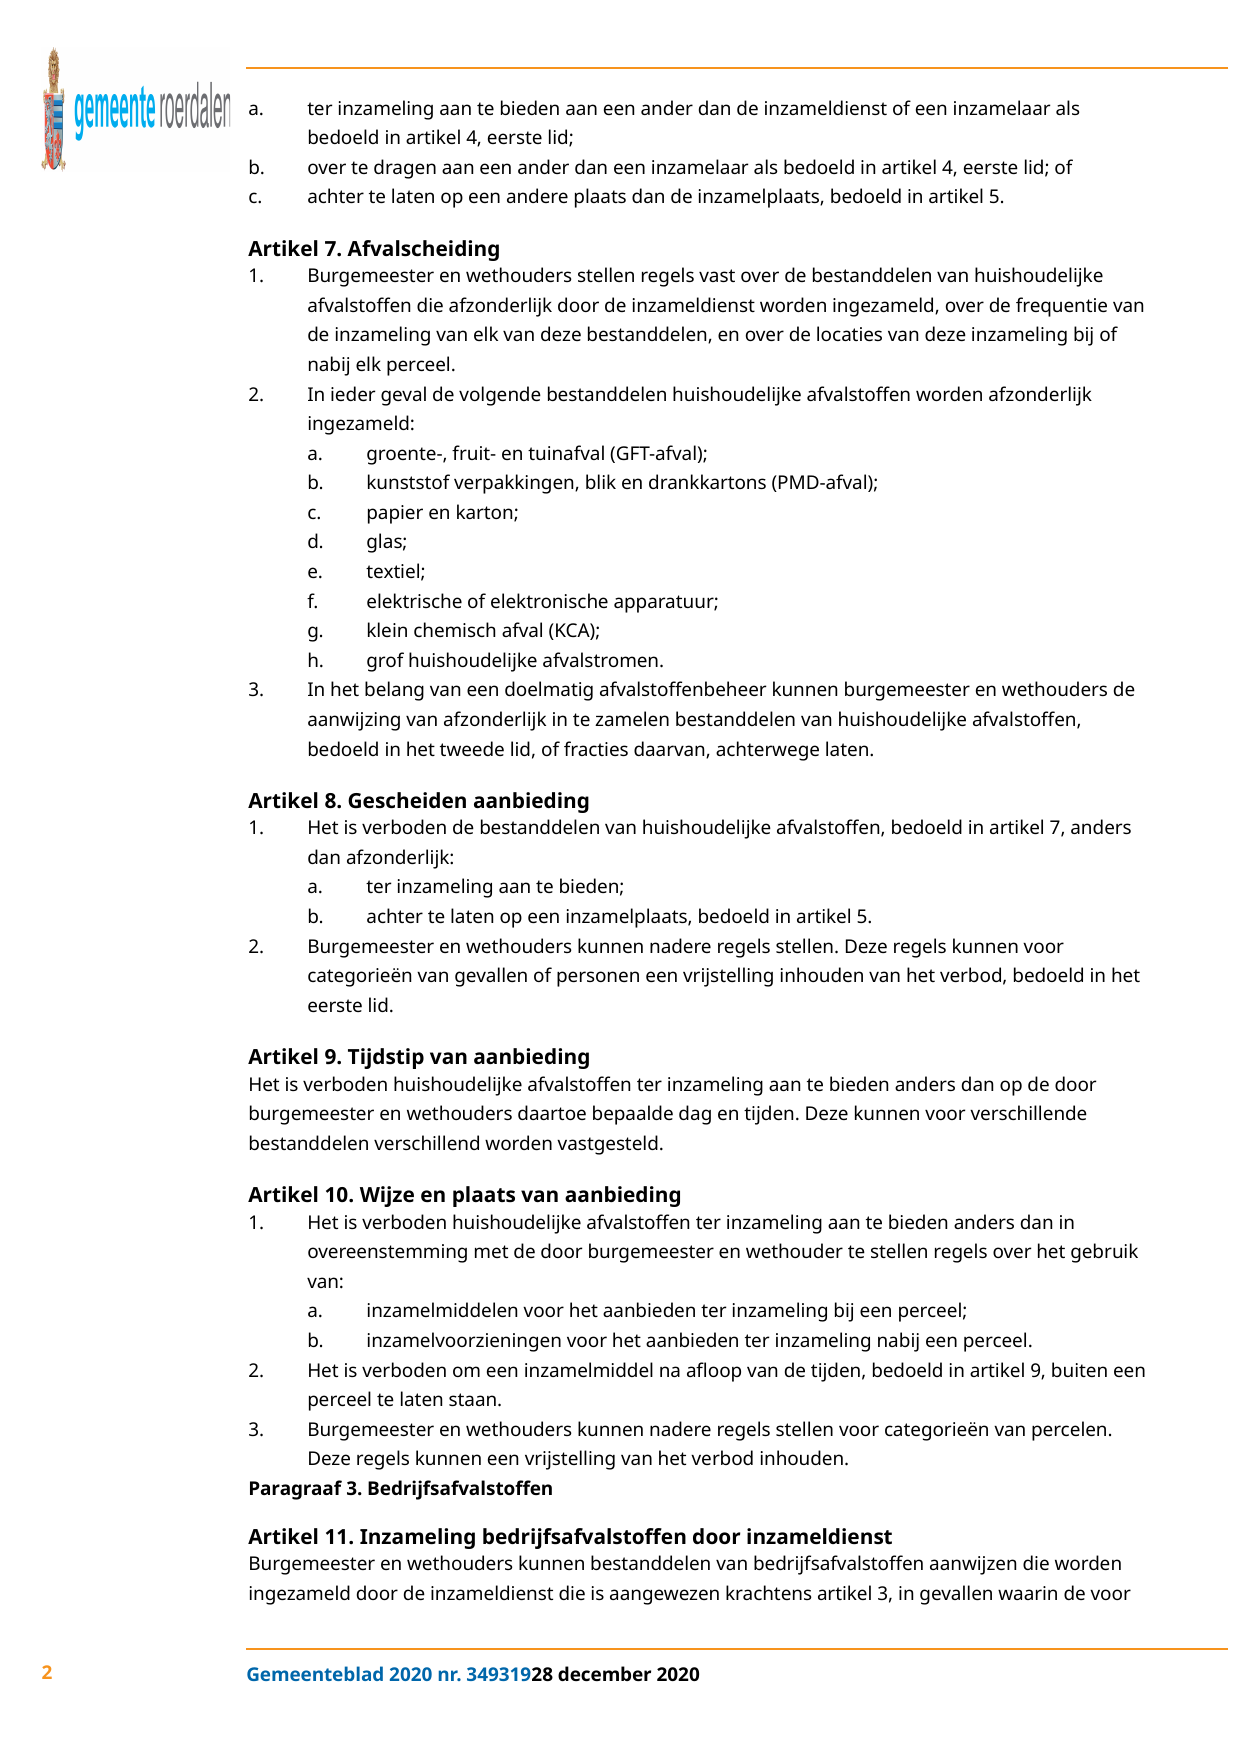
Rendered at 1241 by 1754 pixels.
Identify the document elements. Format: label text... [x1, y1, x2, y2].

list Het is verboden de bestanddelen van huishoudelijke afvalstoffen, bedoeld in artikel 7, anders dan afzonderlijk: [248, 814, 1152, 870]
text Artikel 11. Inzameling bedrijfsafvalstoffen door inzameldienst [248, 1522, 1152, 1550]
text Artikel 8. Gescheiden aanbieding [248, 786, 1152, 814]
list inzamelvoorzieningen voor het aanbieden ter inzameling nabij een perceel. [307, 1327, 1152, 1353]
list elektrische of elektronische apparatuur; [307, 588, 1152, 613]
list kunststof verpakkingen, blik en drankkartons (PMD-afval); [307, 469, 1152, 495]
list Het is verboden om een inzamelmiddel na afloop van de tijden, bedoeld in artikel 9, buiten een perceel te laten staan. [248, 1357, 1152, 1412]
text Artikel 10. Wijze en plaats van aanbieding [248, 1181, 1152, 1209]
list groente-, fruit- en tuinafval (GFT-afval); [307, 440, 1152, 466]
list In ieder geval de volgende bestanddelen huishoudelijke afvalstoffen worden afzonderlijk ingezameld: [248, 381, 1152, 436]
list Burgemeester en wethouders kunnen nadere regels stellen. Deze regels kunnen voor categorieën van gevallen of personen een vrijstelling inhouden van het verbod, bedoeld in het eerste lid. [248, 933, 1152, 1018]
list achter te laten op een andere plaats dan de inzamelplaats, bedoeld in artikel 5. [248, 183, 1152, 209]
list glas; [307, 529, 1152, 554]
list achter te laten op een inzamelplaats, bedoeld in artikel 5. [307, 903, 1152, 929]
list Het is verboden huishoudelijke afvalstoffen ter inzameling aan te bieden anders dan in overeenstemming met de door burgemeester en wethouder te stellen regels over het gebruik van: [248, 1209, 1152, 1294]
list klein chemisch afval (KCA); [307, 617, 1152, 643]
list inzamelmiddelen voor het aanbieden ter inzameling bij een perceel; [307, 1298, 1152, 1323]
list ter inzameling aan te bieden; [307, 874, 1152, 899]
list In het belang van een doelmatig afvalstoffenbeheer kunnen burgemeester en wethouders de aanwijzing van afzonderlijk in te zamelen bestanddelen van huishoudelijke afvalstoffen, bedoeld in het tweede lid, of fracties daarvan, achterwege laten. [248, 677, 1152, 761]
list Burgemeester en wethouders kunnen nadere regels stellen voor categorieën van percelen. Deze regels kunnen een vrijstelling van het verbod inhouden. [248, 1416, 1152, 1471]
list Burgemeester en wethouders stellen regels vast over de bestanddelen van huishoudelijke afvalstoffen die afzonderlijk door de inzameldienst worden ingezameld, over de frequentie van de inzameling van elk van deze bestanddelen, en over de locaties van deze inzameling bij of nabij elk perceel. [248, 262, 1152, 377]
text Paragraaf 3. Bedrijfsafvalstoffen [248, 1475, 1152, 1501]
text Burgemeester en wethouders kunnen bestanddelen van bedrijfsafvalstoffen aanwijzen die worden ingezameld door de inzameldienst die is aangewezen krachtens artikel 3, in gevallen waarin de voor [248, 1550, 1152, 1606]
text Artikel 7. Afvalscheiding [248, 234, 1152, 262]
list papier en karton; [307, 499, 1152, 525]
list grof huishoudelijke afvalstromen. [307, 647, 1152, 673]
picture [41, 47, 231, 172]
text Artikel 9. Tijdstip van aanbieding [248, 1042, 1152, 1071]
list ter inzameling aan te bieden aan een ander dan de inzameldienst of een inzamelaar als bedoeld in artikel 4, eerste lid; [248, 95, 1152, 150]
list textiel; [307, 558, 1152, 584]
list over te dragen aan een ander dan een inzamelaar als bedoeld in artikel 4, eerste lid; of [248, 154, 1152, 180]
text Het is verboden huishoudelijke afvalstoffen ter inzameling aan te bieden anders dan op de door burgemeester en wethouders daartoe bepaalde dag en tijden. Deze kunnen voor verschillende bestanddelen verschillend worden vastgesteld. [248, 1071, 1152, 1156]
